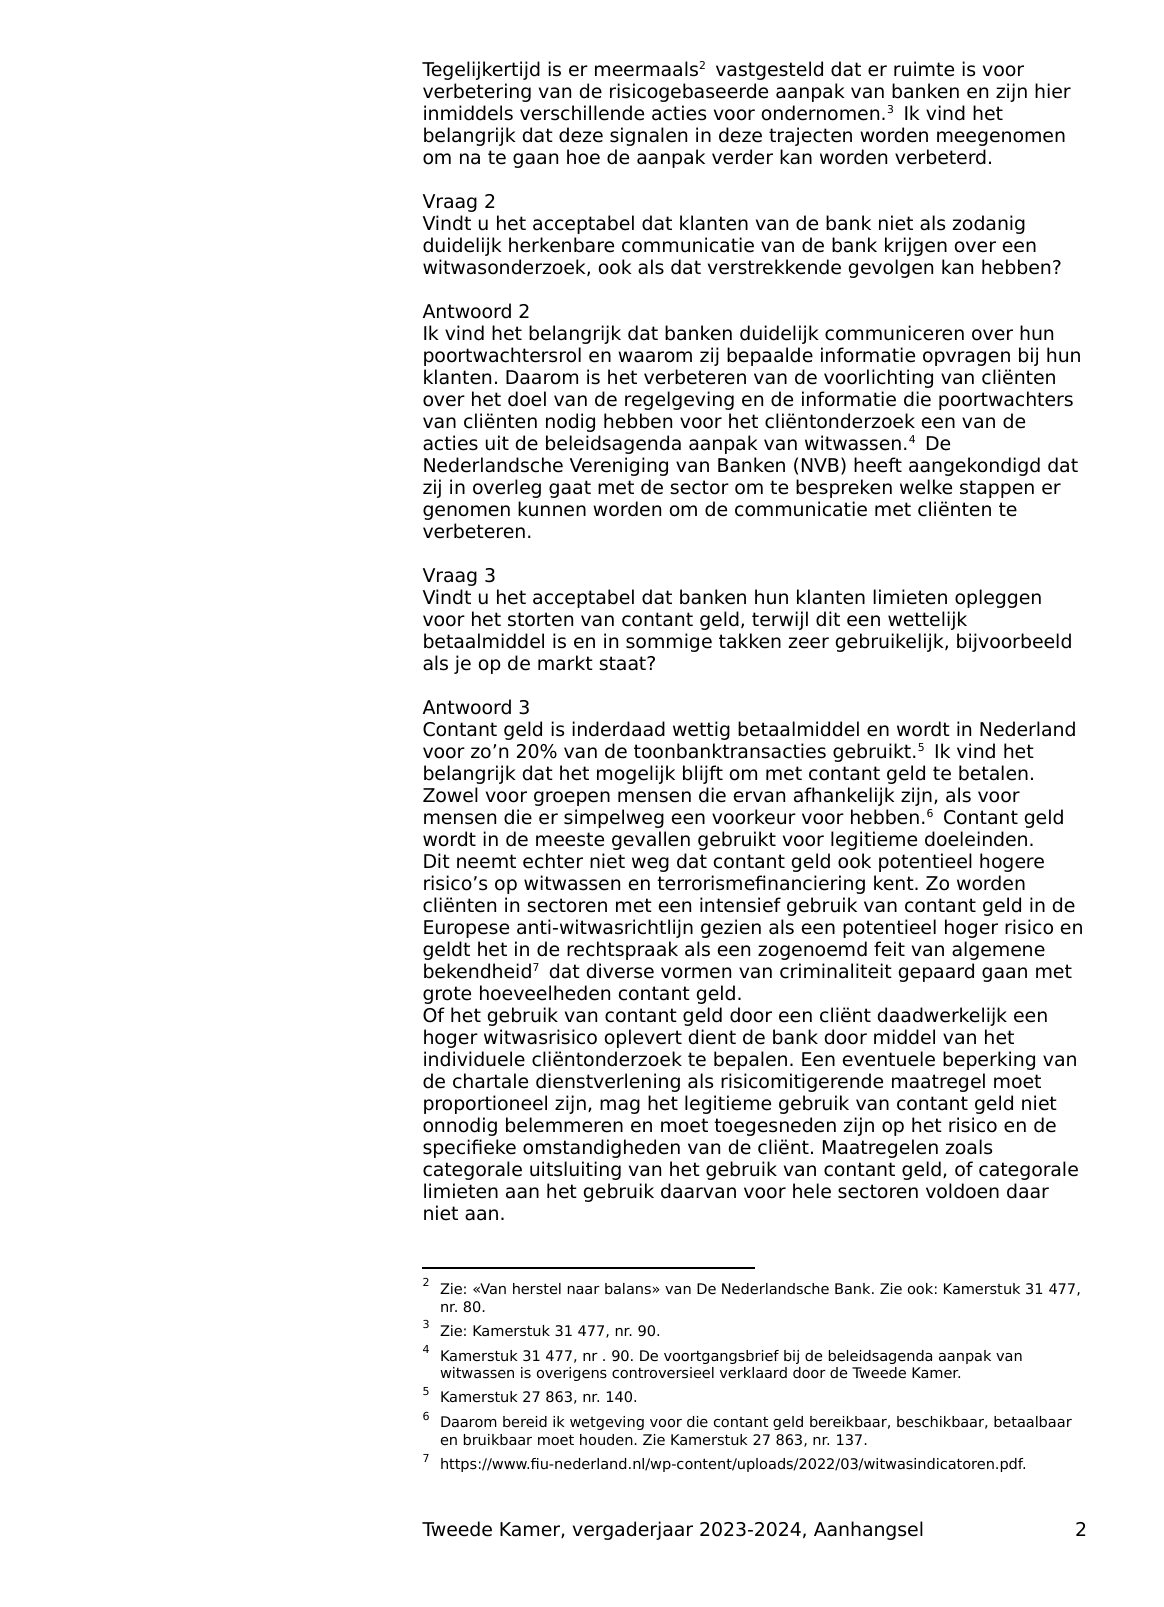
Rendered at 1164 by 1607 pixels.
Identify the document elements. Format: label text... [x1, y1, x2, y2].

text Kamerstuk 27 863, nr. 140. [422, 1385, 1087, 1407]
text Vindt u het acceptabel dat banken hun klanten limieten opleggen voor het storten van contant geld, terwijl dit een wettelijk betaalmiddel is en in sommige takken zeer gebruikelijk, bijvoorbeeld als je op de markt staat? [422, 587, 1087, 675]
text https://www.fiu-nederland.nl/wp-content/uploads/2022/03/witwasindicatoren.pdf. [422, 1452, 1087, 1474]
text Dit neemt echter niet weg dat contant geld ook potentieel hogere risico’s op witwassen en terrorismefinanciering kent. Zo worden cliënten in sectoren met een intensief gebruik van contant geld in de Europese anti-witwasrichtlijn gezien als een potentieel hoger risico en geldt het in de rechtspraak als een zogenoemd feit van algemene bekendheid dat diverse vormen van criminaliteit gepaard gaan met grote hoeveelheden contant geld. [422, 851, 1087, 1005]
text Zie: «Van herstel naar balans» van De Nederlandsche Bank. Zie ook: Kamerstuk 31 477, nr. 80. [422, 1277, 1087, 1316]
text Ik vind het belangrijk dat banken duidelijk communiceren over hun poortwachtersrol en waarom zij bepaalde informatie opvragen bij hun klanten. Daarom is het verbeteren van de voorlichting van cliënten over het doel van de regelgeving en de informatie die poortwachters van cliënten nodig hebben voor het cliëntonderzoek een van de acties uit de beleidsagenda aanpak van witwassen. De Nederlandsche Vereniging van Banken (NVB) heeft aangekondigd dat zij in overleg gaat met de sector om te bespreken welke stappen er genomen kunnen worden om de communicatie met cliënten te verbeteren. [422, 323, 1087, 543]
text Contant geld is inderdaad wettig betaalmiddel en wordt in Nederland voor zo’n 20% van de toonbanktransacties gebruikt. Ik vind het belangrijk dat het mogelijk blijft om met contant geld te betalen. Zowel voor groepen mensen die ervan afhankelijk zijn, als voor mensen die er simpelweg een voorkeur voor hebben. Contant geld wordt in de meeste gevallen gebruikt voor legitieme doeleinden. [422, 719, 1087, 851]
text Kamerstuk 31 477, nr . 90. De voortgangsbrief bij de beleidsagenda aanpak van witwassen is overigens controversieel verklaard door de Tweede Kamer. [422, 1343, 1087, 1382]
text Tegelijkertijd is er meermaals vastgesteld dat er ruimte is voor verbetering van de risicogebaseerde aanpak van banken en zijn hier inmiddels verschillende acties voor ondernomen. Ik vind het belangrijk dat deze signalen in deze trajecten worden meegenomen om na te gaan hoe de aanpak verder kan worden verbeterd. [422, 59, 1087, 169]
text Antwoord 3 [422, 697, 1087, 719]
text Vraag 3 [422, 565, 1087, 587]
text Vindt u het acceptabel dat klanten van de bank niet als zodanig duidelijk herkenbare communicatie van de bank krijgen over een witwasonderzoek, ook als dat verstrekkende gevolgen kan hebben? [422, 213, 1087, 279]
text Daarom bereid ik wetgeving voor die contant geld bereikbaar, beschikbaar, betaalbaar en bruikbaar moet houden. Zie Kamerstuk 27 863, nr. 137. [422, 1410, 1087, 1449]
text Vraag 2 [422, 191, 1087, 213]
text Antwoord 2 [422, 301, 1087, 323]
text Of het gebruik van contant geld door een cliënt daadwerkelijk een hoger witwasrisico oplevert dient de bank door middel van het individuele cliëntonderzoek te bepalen. Een eventuele beperking van de chartale dienstverlening als risicomitigerende maatregel moet proportioneel zijn, mag het legitieme gebruik van contant geld niet onnodig belemmeren en moet toegesneden zijn op het risico en de specifieke omstandigheden van de cliënt. Maatregelen zoals categorale uitsluiting van het gebruik van contant geld, of categorale limieten aan het gebruik daarvan voor hele sectoren voldoen daar niet aan. [422, 1005, 1087, 1225]
text Zie: Kamerstuk 31 477, nr. 90. [422, 1318, 1087, 1341]
